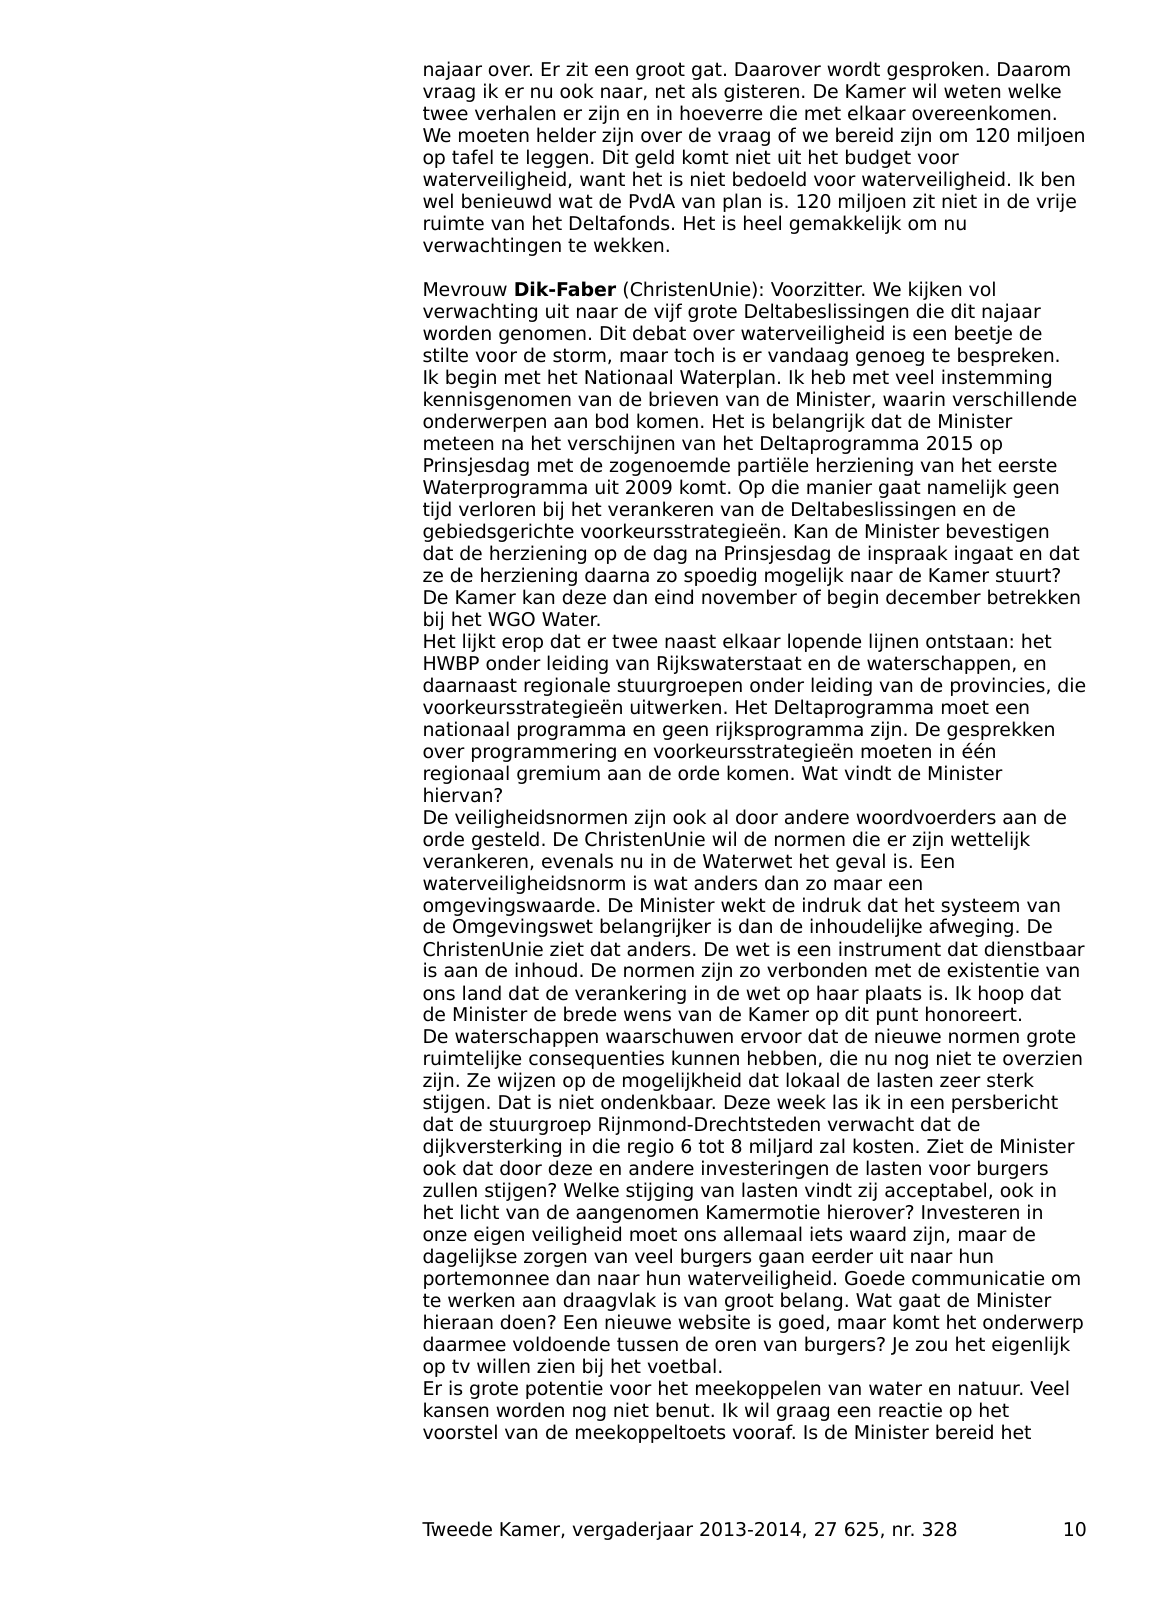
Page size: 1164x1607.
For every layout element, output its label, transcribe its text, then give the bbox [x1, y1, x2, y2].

text De veiligheidsnormen zijn ook al door andere woordvoerders aan de orde gesteld. De ChristenUnie wil de normen die er zijn wettelijk verankeren, evenals nu in de Waterwet het geval is. Een waterveiligheidsnorm is wat anders dan zo maar een omgevingswaarde. De Minister wekt de indruk dat het systeem van de Omgevingswet belangrijker is dan de inhoudelijke afweging. De ChristenUnie ziet dat anders. De wet is een instrument dat dienstbaar is aan de inhoud. De normen zijn zo verbonden met de existentie van ons land dat de verankering in de wet op haar plaats is. Ik hoop dat de Minister de brede wens van de Kamer op dit punt honoreert. [422, 807, 1087, 1026]
text De waterschappen waarschuwen ervoor dat de nieuwe normen grote ruimtelijke consequenties kunnen hebben, die nu nog niet te overzien zijn. Ze wijzen op de mogelijkheid dat lokaal de lasten zeer sterk stijgen. Dat is niet ondenkbaar. Deze week las ik in een persbericht dat de stuurgroep Rijnmond-Drechtsteden verwacht dat de dijkversterking in die regio 6 tot 8 miljard zal kosten. Ziet de Minister ook dat door deze en andere investeringen de lasten voor burgers zullen stijgen? Welke stijging van lasten vindt zij acceptabel, ook in het licht van de aangenomen Kamermotie hierover? Investeren in onze eigen veiligheid moet ons allemaal iets waard zijn, maar de dagelijkse zorgen van veel burgers gaan eerder uit naar hun portemonnee dan naar hun waterveiligheid. Goede communicatie om te werken aan draagvlak is van groot belang. Wat gaat de Minister hieraan doen? Een nieuwe website is goed, maar komt het onderwerp daarmee voldoende tussen de oren van burgers? Je zou het eigenlijk op tv willen zien bij het voetbal. [422, 1026, 1087, 1378]
text najaar over. Er zit een groot gat. Daarover wordt gesproken. Daarom vraag ik er nu ook naar, net als gisteren. De Kamer wil weten welke twee verhalen er zijn en in hoeverre die met elkaar overeenkomen. We moeten helder zijn over de vraag of we bereid zijn om 120 miljoen op tafel te leggen. Dit geld komt niet uit het budget voor waterveiligheid, want het is niet bedoeld voor waterveiligheid. Ik ben wel benieuwd wat de PvdA van plan is. 120 miljoen zit niet in de vrije ruimte van het Deltafonds. Het is heel gemakkelijk om nu verwachtingen te wekken. [422, 59, 1087, 257]
text Mevrouw Dik-Faber (ChristenUnie): Voorzitter. We kijken vol verwachting uit naar de vijf grote Deltabeslissingen die dit najaar worden genomen. Dit debat over waterveiligheid is een beetje de stilte voor de storm, maar toch is er vandaag genoeg te bespreken. [422, 279, 1087, 367]
text Het lijkt erop dat er twee naast elkaar lopende lijnen ontstaan: het HWBP onder leiding van Rijkswaterstaat en de waterschappen, en daarnaast regionale stuurgroepen onder leiding van de provincies, die voorkeursstrategieën uitwerken. Het Deltaprogramma moet een nationaal programma en geen rijksprogramma zijn. De gesprekken over programmering en voorkeursstrategieën moeten in één regionaal gremium aan de orde komen. Wat vindt de Minister hiervan? [422, 631, 1087, 807]
text Er is grote potentie voor het meekoppelen van water en natuur. Veel kansen worden nog niet benut. Ik wil graag een reactie op het voorstel van de meekoppeltoets vooraf. Is de Minister bereid het [422, 1378, 1087, 1444]
text Ik begin met het Nationaal Waterplan. Ik heb met veel instemming kennisgenomen van de brieven van de Minister, waarin verschillende onderwerpen aan bod komen. Het is belangrijk dat de Minister meteen na het verschijnen van het Deltaprogramma 2015 op Prinsjesdag met de zogenoemde partiële herziening van het eerste Waterprogramma uit 2009 komt. Op die manier gaat namelijk geen tijd verloren bij het verankeren van de Deltabeslissingen en de gebiedsgerichte voorkeursstrategieën. Kan de Minister bevestigen dat de herziening op de dag na Prinsjesdag de inspraak ingaat en dat ze de herziening daarna zo spoedig mogelijk naar de Kamer stuurt? De Kamer kan deze dan eind november of begin december betrekken bij het WGO Water. [422, 367, 1087, 631]
